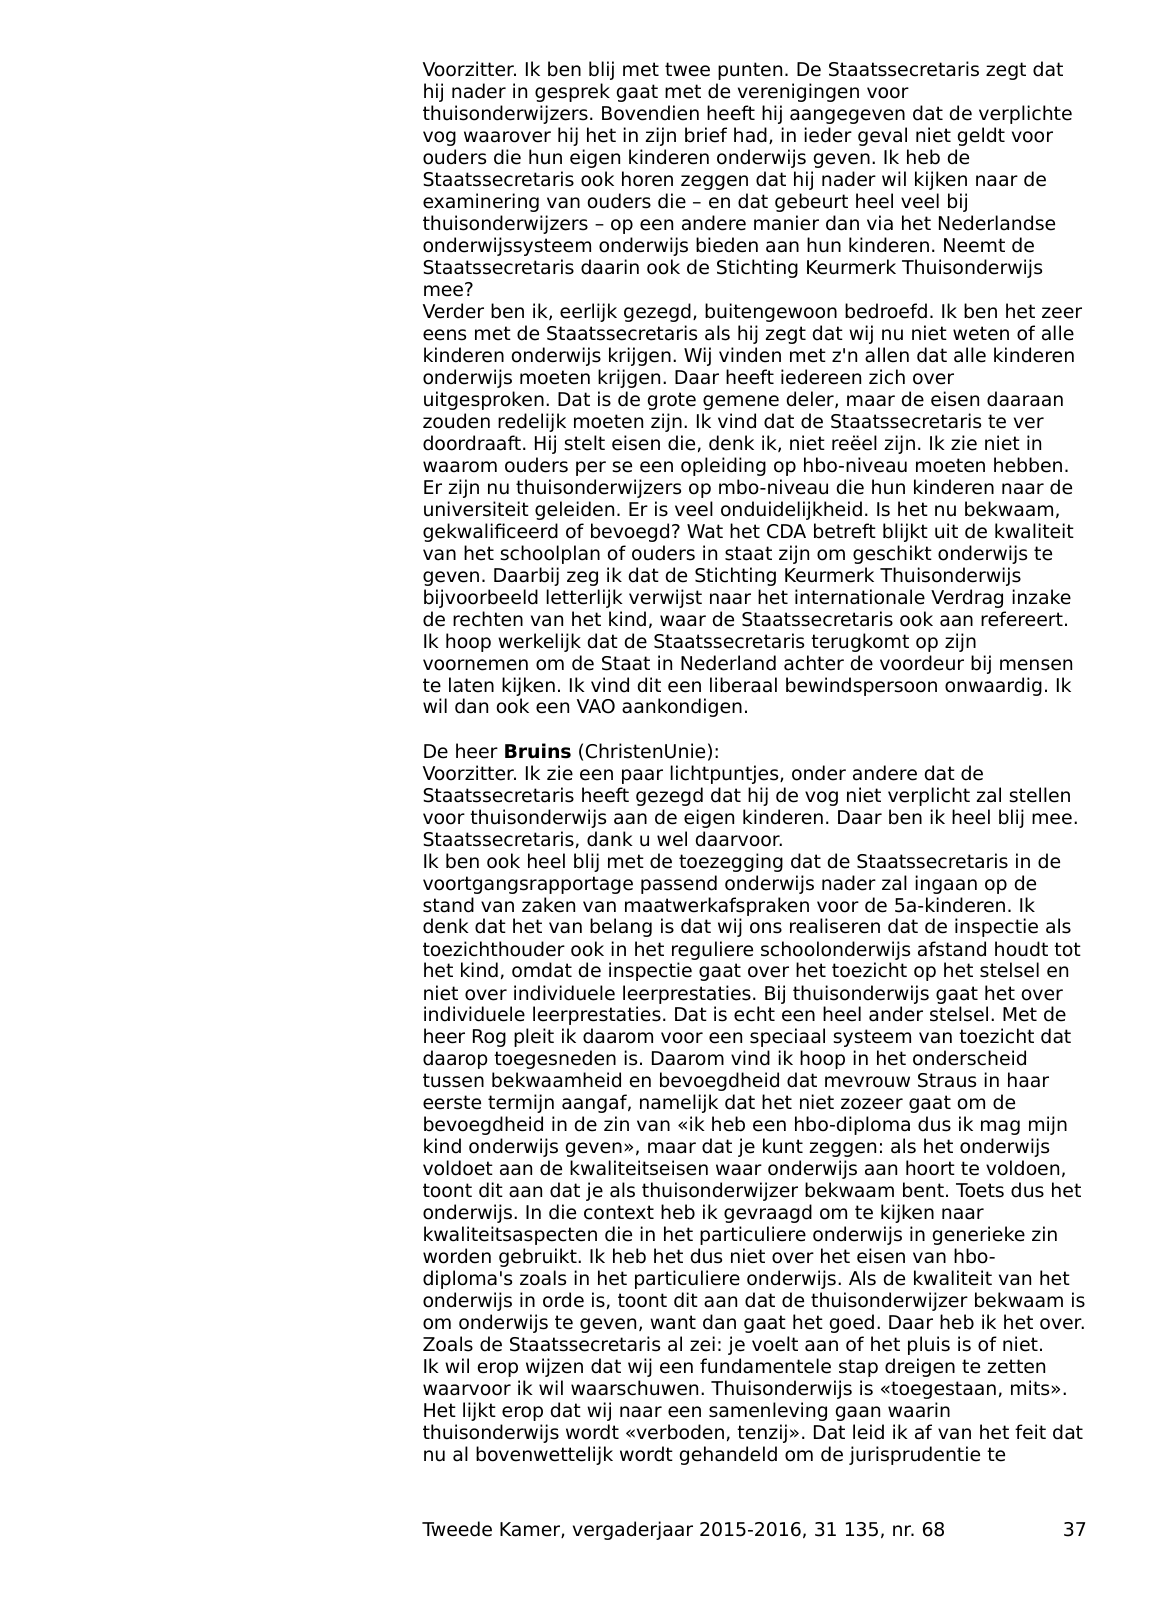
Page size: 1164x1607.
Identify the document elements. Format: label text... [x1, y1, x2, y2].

text Voorzitter. Ik ben blij met twee punten. De Staatssecretaris zegt dat hij nader in gesprek gaat met de verenigingen voor thuisonderwijzers. Bovendien heeft hij aangegeven dat de verplichte vog waarover hij het in zijn brief had, in ieder geval niet geldt voor ouders die hun eigen kinderen onderwijs geven. Ik heb de Staatssecretaris ook horen zeggen dat hij nader wil kijken naar de examinering van ouders die – en dat gebeurt heel veel bij thuisonderwijzers – op een andere manier dan via het Nederlandse onderwijssysteem onderwijs bieden aan hun kinderen. Neemt de Staatssecretaris daarin ook de Stichting Keurmerk Thuisonderwijs mee? [422, 59, 1087, 301]
text De heer Bruins (ChristenUnie): [422, 741, 1087, 763]
text Ik ben ook heel blij met de toezegging dat de Staatssecretaris in de voortgangsrapportage passend onderwijs nader zal ingaan op de stand van zaken van maatwerkafspraken voor de 5a-kinderen. Ik denk dat het van belang is dat wij ons realiseren dat de inspectie als toezichthouder ook in het reguliere schoolonderwijs afstand houdt tot het kind, omdat de inspectie gaat over het toezicht op het stelsel en niet over individuele leerprestaties. Bij thuisonderwijs gaat het over individuele leerprestaties. Dat is echt een heel ander stelsel. Met de heer Rog pleit ik daarom voor een speciaal systeem van toezicht dat daarop toegesneden is. Daarom vind ik hoop in het onderscheid tussen bekwaamheid en bevoegdheid dat mevrouw Straus in haar eerste termijn aangaf, namelijk dat het niet zozeer gaat om de bevoegdheid in de zin van «ik heb een hbo-diploma dus ik mag mijn kind onderwijs geven», maar dat je kunt zeggen: als het onderwijs voldoet aan de kwaliteitseisen waar onderwijs aan hoort te voldoen, toont dit aan dat je als thuisonderwijzer bekwaam bent. Toets dus het onderwijs. In die context heb ik gevraagd om te kijken naar kwaliteitsaspecten die in het particuliere onderwijs in generieke zin worden gebruikt. Ik heb het dus niet over het eisen van hbo-diploma's zoals in het particuliere onderwijs. Als de kwaliteit van het onderwijs in orde is, toont dit aan dat de thuisonderwijzer bekwaam is om onderwijs te geven, want dan gaat het goed. Daar heb ik het over. Zoals de Staatssecretaris al zei: je voelt aan of het pluis is of niet. [422, 851, 1087, 1356]
text Ik wil erop wijzen dat wij een fundamentele stap dreigen te zetten waarvoor ik wil waarschuwen. Thuisonderwijs is «toegestaan, mits». Het lijkt erop dat wij naar een samenleving gaan waarin thuisonderwijs wordt «verboden, tenzij». Dat leid ik af van het feit dat nu al bovenwettelijk wordt gehandeld om de jurisprudentie te [422, 1356, 1087, 1466]
text Verder ben ik, eerlijk gezegd, buitengewoon bedroefd. Ik ben het zeer eens met de Staatssecretaris als hij zegt dat wij nu niet weten of alle kinderen onderwijs krijgen. Wij vinden met z'n allen dat alle kinderen onderwijs moeten krijgen. Daar heeft iedereen zich over uitgesproken. Dat is de grote gemene deler, maar de eisen daaraan zouden redelijk moeten zijn. Ik vind dat de Staatssecretaris te ver doordraaft. Hij stelt eisen die, denk ik, niet reëel zijn. Ik zie niet in waarom ouders per se een opleiding op hbo-niveau moeten hebben. Er zijn nu thuisonderwijzers op mbo-niveau die hun kinderen naar de universiteit geleiden. Er is veel onduidelijkheid. Is het nu bekwaam, gekwalificeerd of bevoegd? Wat het CDA betreft blijkt uit de kwaliteit van het schoolplan of ouders in staat zijn om geschikt onderwijs te geven. Daarbij zeg ik dat de Stichting Keurmerk Thuisonderwijs bijvoorbeeld letterlijk verwijst naar het internationale Verdrag inzake de rechten van het kind, waar de Staatssecretaris ook aan refereert. Ik hoop werkelijk dat de Staatssecretaris terugkomt op zijn voornemen om de Staat in Nederland achter de voordeur bij mensen te laten kijken. Ik vind dit een liberaal bewindspersoon onwaardig. Ik wil dan ook een VAO aankondigen. [422, 301, 1087, 718]
text Voorzitter. Ik zie een paar lichtpuntjes, onder andere dat de Staatssecretaris heeft gezegd dat hij de vog niet verplicht zal stellen voor thuisonderwijs aan de eigen kinderen. Daar ben ik heel blij mee. Staatssecretaris, dank u wel daarvoor. [422, 763, 1087, 851]
